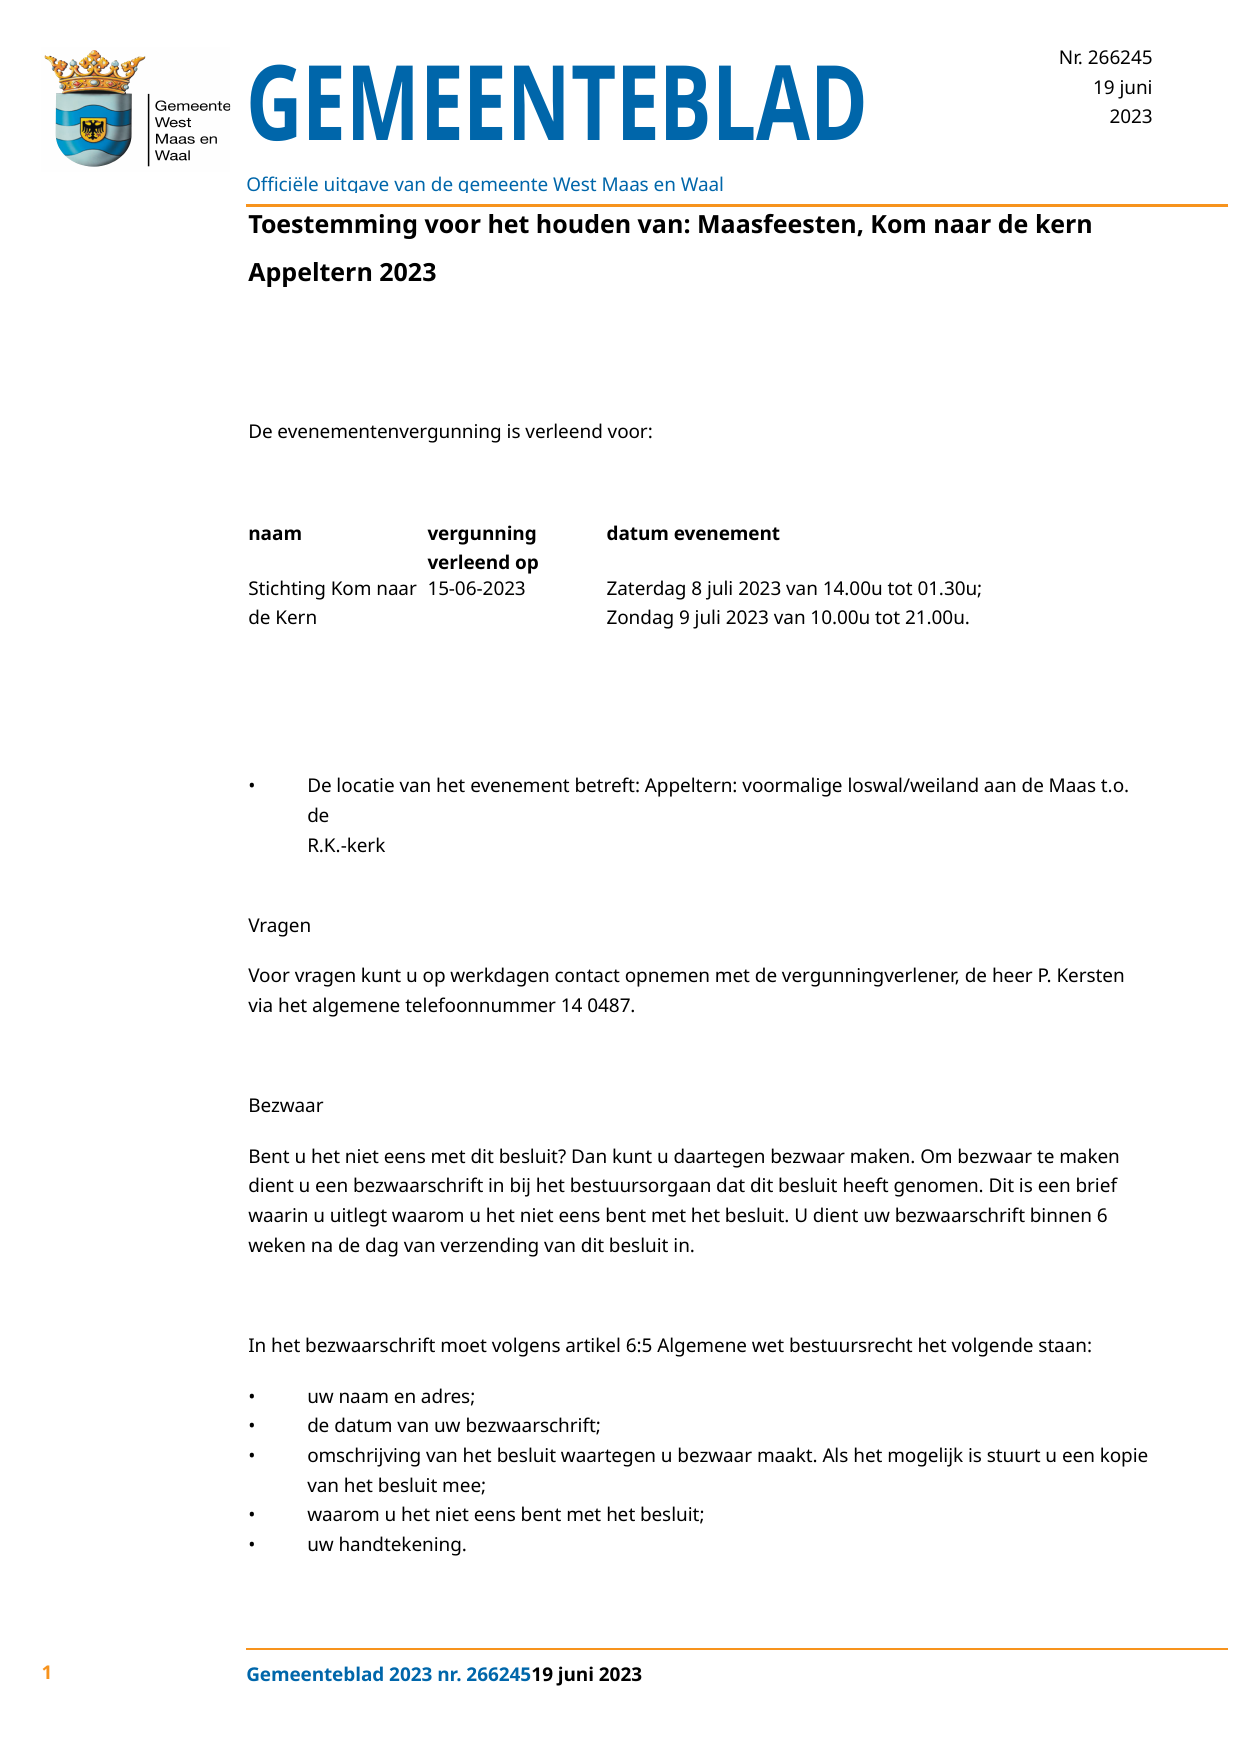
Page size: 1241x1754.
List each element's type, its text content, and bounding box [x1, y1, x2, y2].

text In het bezwaarschrift moet volgens artikel 6:5 Algemene wet bestuursrecht het volgende staan: [248, 1333, 1152, 1358]
text Voor vragen kunt u op werkdagen contact opnemen met de vergunningverlener, de heer P. Kersten via het algemene telefoonnummer 14 0487. [248, 962, 1152, 1018]
list omschrijving van het besluit waartegen u bezwaar maakt. Als het mogelijk is stuurt u een kopie van het besluit mee; [248, 1442, 1152, 1498]
text Toestemming voor het houden van: Maasfeesten, Kom naar de kern Appeltern 2023 [248, 207, 1152, 288]
text Bent u het niet eens met dit besluit? Dan kunt u daartegen bezwaar maken. Om bezwaar te maken dient u een bezwaarschrift in bij het bestuursorgaan dat dit besluit heeft genomen. Dit is een brief waarin u uitlegt waarom u het niet eens bent met het besluit. U dient uw bezwaarschrift binnen 6 weken na de dag van verzending van dit besluit in. [248, 1143, 1152, 1258]
list uw naam en adres; [248, 1383, 1152, 1409]
table_header datum evenement [606, 520, 1152, 575]
table_header naam [248, 520, 427, 575]
table_cell Zaterdag 8 juli 2023 van 14.00u tot 01.30u; Zondag 9 juli 2023 van 10.00u tot 21.00u. [606, 575, 1152, 719]
text Vragen [248, 912, 1152, 938]
list uw handtekening. [248, 1531, 1152, 1557]
table_cell 15-06-2023 [427, 575, 606, 719]
table_cell Stichting Kom naar de Kern [248, 575, 427, 719]
list waarom u het niet eens bent met het besluit; [248, 1501, 1152, 1527]
text Bezwaar [248, 1093, 1152, 1118]
picture [41, 47, 231, 172]
text De evenementenvergunning is verleend voor: [248, 419, 1152, 444]
table_header vergunning verleend op [427, 520, 606, 575]
list de datum van uw bezwaarschrift; [248, 1413, 1152, 1438]
list De locatie van het evenement betreft: Appeltern: voormalige loswal/weiland aan de Maas t.o. de [248, 773, 1152, 828]
list R.K.-kerk [248, 832, 1152, 858]
